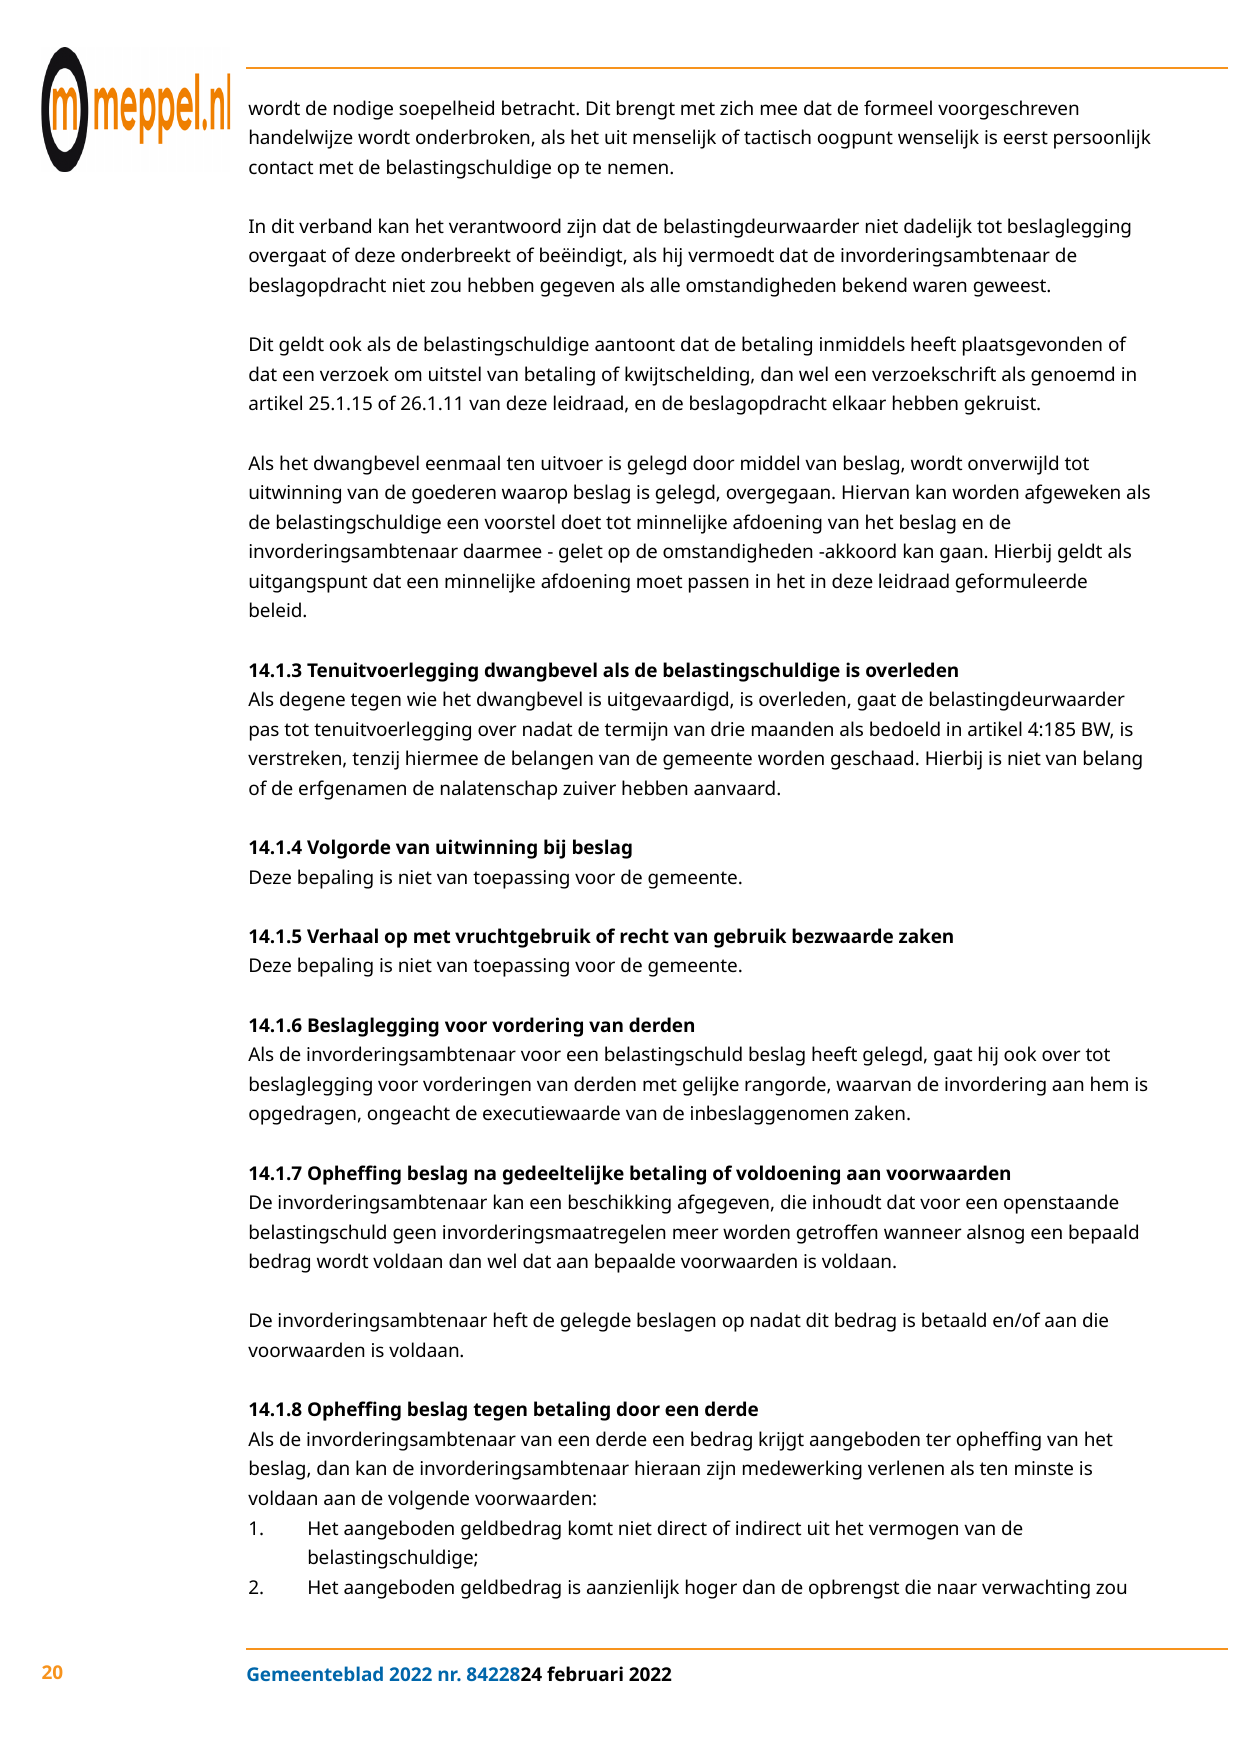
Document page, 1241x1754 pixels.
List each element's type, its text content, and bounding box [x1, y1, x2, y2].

list Het aangeboden geldbedrag is aanzienlijk hoger dan de opbrengst die naar verwachting zou [248, 1574, 1152, 1600]
text Deze bepaling is niet van toepassing voor de gemeente. [248, 864, 1152, 890]
text 14.1.3 Tenuitvoerlegging dwangbevel als de belastingschuldige is overleden [248, 657, 1152, 683]
text 14.1.8 Opheffing beslag tegen betaling door een derde [248, 1396, 1152, 1422]
text wordt de nodige soepelheid betracht. Dit brengt met zich mee dat de formeel voorgeschreven handelwijze wordt onderbroken, als het uit menselijk of tactisch oogpunt wenselijk is eerst persoonlijk contact met de belastingschuldige op te nemen. [248, 95, 1152, 180]
text De invorderingsambtenaar heft de gelegde beslagen op nadat dit bedrag is betaald en/of aan die voorwaarden is voldaan. [248, 1308, 1152, 1363]
text Dit geldt ook als de belastingschuldige aantoont dat de betaling inmiddels heeft plaatsgevonden of dat een verzoek om uitstel van betaling of kwijtschelding, dan wel een verzoekschrift als genoemd in artikel 25.1.15 of 26.1.11 van deze leidraad, en de beslagopdracht elkaar hebben gekruist. [248, 331, 1152, 416]
text 14.1.4 Volgorde van uitwinning bij beslag [248, 834, 1152, 860]
text De invorderingsambtenaar kan een beschikking afgegeven, die inhoudt dat voor een openstaande belastingschuld geen invorderingsmaatregelen meer worden getroffen wanneer alsnog een bepaald bedrag wordt voldaan dan wel dat aan bepaalde voorwaarden is voldaan. [248, 1189, 1152, 1274]
picture [41, 47, 231, 172]
text 14.1.6 Beslaglegging voor vordering van derden [248, 1012, 1152, 1038]
text Als degene tegen wie het dwangbevel is uitgevaardigd, is overleden, gaat de belastingdeurwaarder pas tot tenuitvoerlegging over nadat de termijn van drie maanden als bedoeld in artikel 4:185 BW, is verstreken, tenzij hiermee de belangen van de gemeente worden geschaad. Hierbij is niet van belang of de erfgenamen de nalatenschap zuiver hebben aanvaard. [248, 686, 1152, 801]
list Het aangeboden geldbedrag komt niet direct of indirect uit het vermogen van de belastingschuldige; [248, 1515, 1152, 1570]
text In dit verband kan het verantwoord zijn dat de belastingdeurwaarder niet dadelijk tot beslaglegging overgaat of deze onderbreekt of beëindigt, als hij vermoedt dat de invorderingsambtenaar de beslagopdracht niet zou hebben gegeven als alle omstandigheden bekend waren geweest. [248, 213, 1152, 298]
text 14.1.7 Opheffing beslag na gedeeltelijke betaling of voldoening aan voorwaarden [248, 1160, 1152, 1186]
text Als de invorderingsambtenaar van een derde een bedrag krijgt aangeboden ter opheffing van het beslag, dan kan de invorderingsambtenaar hieraan zijn medewerking verlenen als ten minste is voldaan aan de volgende voorwaarden: [248, 1426, 1152, 1511]
text Als het dwangbevel eenmaal ten uitvoer is gelegd door middel van beslag, wordt onverwijld tot uitwinning van de goederen waarop beslag is gelegd, overgegaan. Hiervan kan worden afgeweken als de belastingschuldige een voorstel doet tot minnelijke afdoening van het beslag en de invorderingsambtenaar daarmee - gelet op de omstandigheden -akkoord kan gaan. Hierbij geldt als uitgangspunt dat een minnelijke afdoening moet passen in het in deze leidraad geformuleerde beleid. [248, 450, 1152, 623]
text Als de invorderingsambtenaar voor een belastingschuld beslag heeft gelegd, gaat hij ook over tot beslaglegging voor vorderingen van derden met gelijke rangorde, waarvan de invordering aan hem is opgedragen, ongeacht de executiewaarde van de inbeslaggenomen zaken. [248, 1041, 1152, 1126]
text Deze bepaling is niet van toepassing voor de gemeente. [248, 953, 1152, 978]
text 14.1.5 Verhaal op met vruchtgebruik of recht van gebruik bezwaarde zaken [248, 923, 1152, 949]
